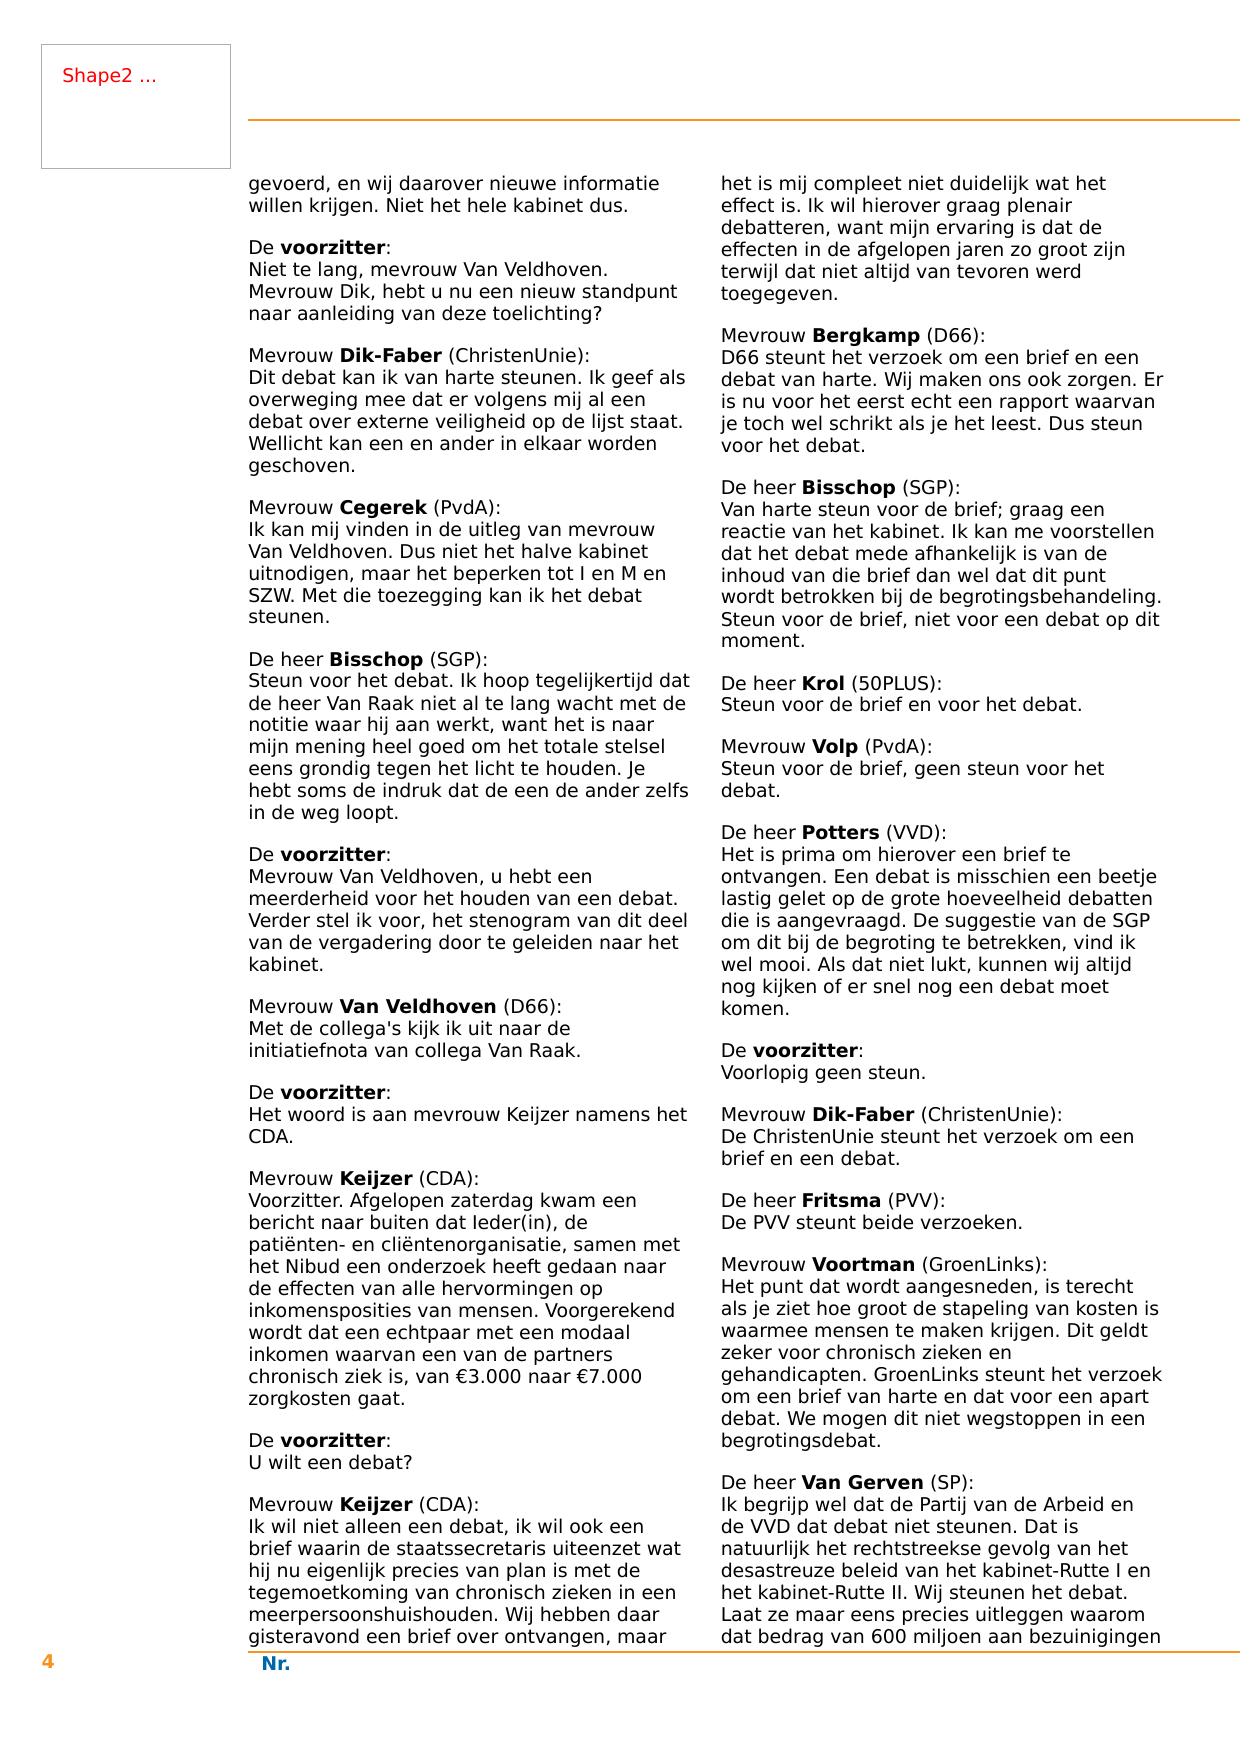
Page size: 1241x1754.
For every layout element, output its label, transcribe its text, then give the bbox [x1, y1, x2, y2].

text De heer Van Gerven (SP): [721, 1472, 1163, 1494]
text Mevrouw Keijzer (CDA): [248, 1494, 691, 1516]
text De voorzitter: [248, 237, 691, 259]
text Met de collega's kijk ik uit naar de initiatiefnota van collega Van Raak. [248, 1018, 691, 1062]
text Mevrouw Dik-Faber (ChristenUnie): [721, 1104, 1163, 1126]
text gevoerd, en wij daarover nieuwe informatie willen krijgen. Niet het hele kabinet dus. [248, 173, 691, 217]
text Mevrouw Van Veldhoven (D66): [248, 996, 691, 1018]
text De PVV steunt beide verzoeken. [721, 1212, 1163, 1234]
text Ik kan mij vinden in de uitleg van mevrouw Van Veldhoven. Dus niet het halve kabinet uitnodigen, maar het beperken tot I en M en SZW. Met die toezegging kan ik het debat steunen. [248, 518, 691, 628]
text De heer Bisschop (SGP): [248, 648, 691, 670]
text Steun voor het debat. Ik hoop tegelijkertijd dat de heer Van Raak niet al te lang wacht met de notitie waar hij aan werkt, want het is naar mijn mening heel goed om het totale stelsel eens grondig tegen het licht te houden. Je hebt soms de indruk dat de een de ander zelfs in de weg loopt. [248, 670, 691, 824]
text De ChristenUnie steunt het verzoek om een brief en een debat. [721, 1126, 1163, 1170]
text Het punt dat wordt aangesneden, is terecht als je ziet hoe groot de stapeling van kosten is waarmee mensen te maken krijgen. Dit geldt zeker voor chronisch zieken en gehandicapten. GroenLinks steunt het verzoek om een brief van harte en dat voor een apart debat. We mogen dit niet wegstoppen in een begrotingsdebat. [721, 1276, 1163, 1452]
text De voorzitter: [721, 1040, 1163, 1062]
text Het woord is aan mevrouw Keijzer namens het CDA. [248, 1104, 691, 1148]
text Ik begrijp wel dat de Partij van de Arbeid en de VVD dat debat niet steunen. Dat is natuurlijk het rechtstreekse gevolg van het desastreuze beleid van het kabinet-Rutte I en het kabinet-Rutte II. Wij steunen het debat. Laat ze maar eens precies uitleggen waarom dat bedrag van 600 miljoen aan bezuinigingen [721, 1494, 1163, 1648]
text De heer Krol (50PLUS): [721, 672, 1163, 694]
text Steun voor de brief en voor het debat. [721, 694, 1163, 716]
text het is mij compleet niet duidelijk wat het effect is. Ik wil hierover graag plenair debatteren, want mijn ervaring is dat de effecten in de afgelopen jaren zo groot zijn terwijl dat niet altijd van tevoren werd toegegeven. [721, 173, 1163, 305]
text De heer Potters (VVD): [721, 822, 1163, 844]
text Voorlopig geen steun. [721, 1062, 1163, 1084]
text Van harte steun voor de brief; graag een reactie van het kabinet. Ik kan me voorstellen dat het debat mede afhankelijk is van de inhoud van die brief dan wel dat dit punt wordt betrokken bij de begrotingsbehandeling. Steun voor de brief, niet voor een debat op dit moment. [721, 498, 1163, 652]
text Steun voor de brief, geen steun voor het debat. [721, 758, 1163, 802]
text De heer Fritsma (PVV): [721, 1190, 1163, 1212]
text U wilt een debat? [248, 1452, 691, 1474]
text Het is prima om hierover een brief te ontvangen. Een debat is misschien een beetje lastig gelet op de grote hoeveelheid debatten die is aangevraagd. De suggestie van de SGP om dit bij de begroting te betrekken, vind ik wel mooi. Als dat niet lukt, kunnen wij altijd nog kijken of er snel nog een debat moet komen. [721, 844, 1163, 1020]
text De voorzitter: [248, 844, 691, 866]
text Mevrouw Dik, hebt u nu een nieuw standpunt naar aanleiding van deze toelichting? [248, 281, 691, 325]
text Verder stel ik voor, het stenogram van dit deel van de vergadering door te geleiden naar het kabinet. [248, 910, 691, 976]
text Mevrouw Voortman (GroenLinks): [721, 1254, 1163, 1276]
text Mevrouw Van Veldhoven, u hebt een meerderheid voor het houden van een debat. [248, 866, 691, 910]
text Voorzitter. Afgelopen zaterdag kwam een bericht naar buiten dat Ieder(in), de patiënten- en cliëntenorganisatie, samen met het Nibud een onderzoek heeft gedaan naar de effecten van alle hervormingen op inkomensposities van mensen. Voorgerekend wordt dat een echtpaar met een modaal inkomen waarvan een van de partners chronisch ziek is, van €3.000 naar €7.000 zorgkosten gaat. [248, 1190, 691, 1410]
text D66 steunt het verzoek om een brief en een debat van harte. Wij maken ons ook zorgen. Er is nu voor het eerst echt een rapport waarvan je toch wel schrikt als je het leest. Dus steun voor het debat. [721, 347, 1163, 457]
text Mevrouw Bergkamp (D66): [721, 325, 1163, 347]
text De voorzitter: [248, 1430, 691, 1452]
text Ik wil niet alleen een debat, ik wil ook een brief waarin de staatssecretaris uiteenzet wat hij nu eigenlijk precies van plan is met de tegemoetkoming van chronisch zieken in een meerpersoonshuishouden. Wij hebben daar gisteravond een brief over ontvangen, maar [248, 1516, 691, 1648]
text Mevrouw Cegerek (PvdA): [248, 497, 691, 518]
text Mevrouw Volp (PvdA): [721, 736, 1163, 758]
text Mevrouw Keijzer (CDA): [248, 1168, 691, 1190]
text De heer Bisschop (SGP): [721, 477, 1163, 498]
text Dit debat kan ik van harte steunen. Ik geef als overweging mee dat er volgens mij al een debat over externe veiligheid op de lijst staat. Wellicht kan een en ander in elkaar worden geschoven. [248, 367, 691, 477]
text De voorzitter: [248, 1082, 691, 1104]
text Mevrouw Dik-Faber (ChristenUnie): [248, 345, 691, 367]
text Niet te lang, mevrouw Van Veldhoven. [248, 259, 691, 281]
